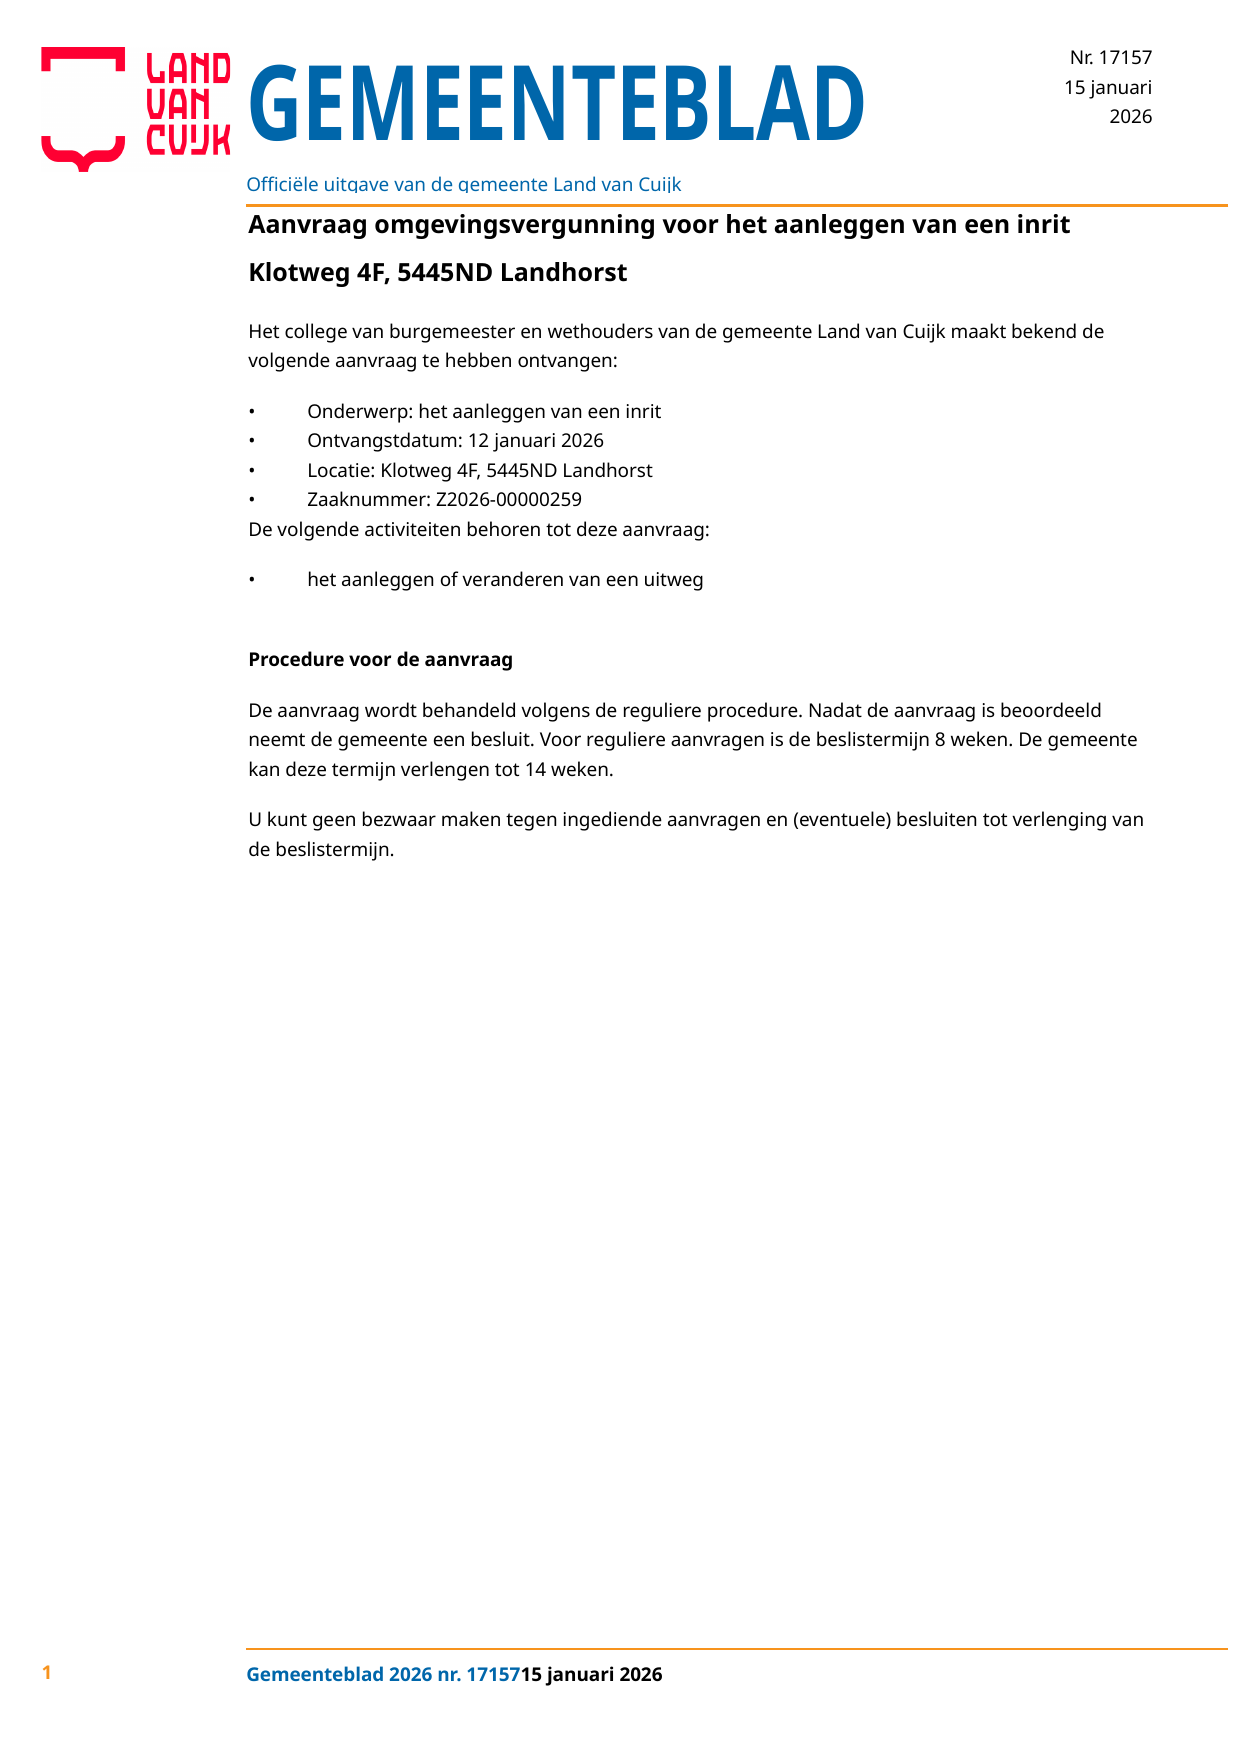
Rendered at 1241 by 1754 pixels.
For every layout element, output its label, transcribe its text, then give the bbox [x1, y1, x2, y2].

list het aanleggen of veranderen van een uitweg [248, 567, 1152, 592]
list Onderwerp: het aanleggen van een inrit [248, 398, 1152, 424]
list Locatie: Klotweg 4F, 5445ND Landhorst [248, 457, 1152, 483]
text Aanvraag omgevingsvergunning voor het aanleggen van een inrit Klotweg 4F, 5445ND Landhorst [248, 207, 1152, 288]
list Ontvangstdatum: 12 januari 2026 [248, 427, 1152, 453]
text U kunt geen bezwaar maken tegen ingediende aanvragen en (eventuele) besluiten tot verlenging van de beslistermijn. [248, 807, 1152, 862]
text De aanvraag wordt behandeld volgens de reguliere procedure. Nadat de aanvraag is beoordeeld neemt de gemeente een besluit. Voor reguliere aanvragen is de beslistermijn 8 weken. De gemeente kan deze termijn verlengen tot 14 weken. [248, 697, 1152, 782]
picture [41, 47, 231, 172]
text De volgende activiteiten behoren tot deze aanvraag: [248, 516, 1152, 542]
text Het college van burgemeester en wethouders van de gemeente Land van Cuijk maakt bekend de volgende aanvraag te hebben ontvangen: [248, 318, 1152, 373]
text Procedure voor de aanvraag [248, 647, 1152, 672]
list Zaaknummer: Z2026-00000259 [248, 487, 1152, 512]
